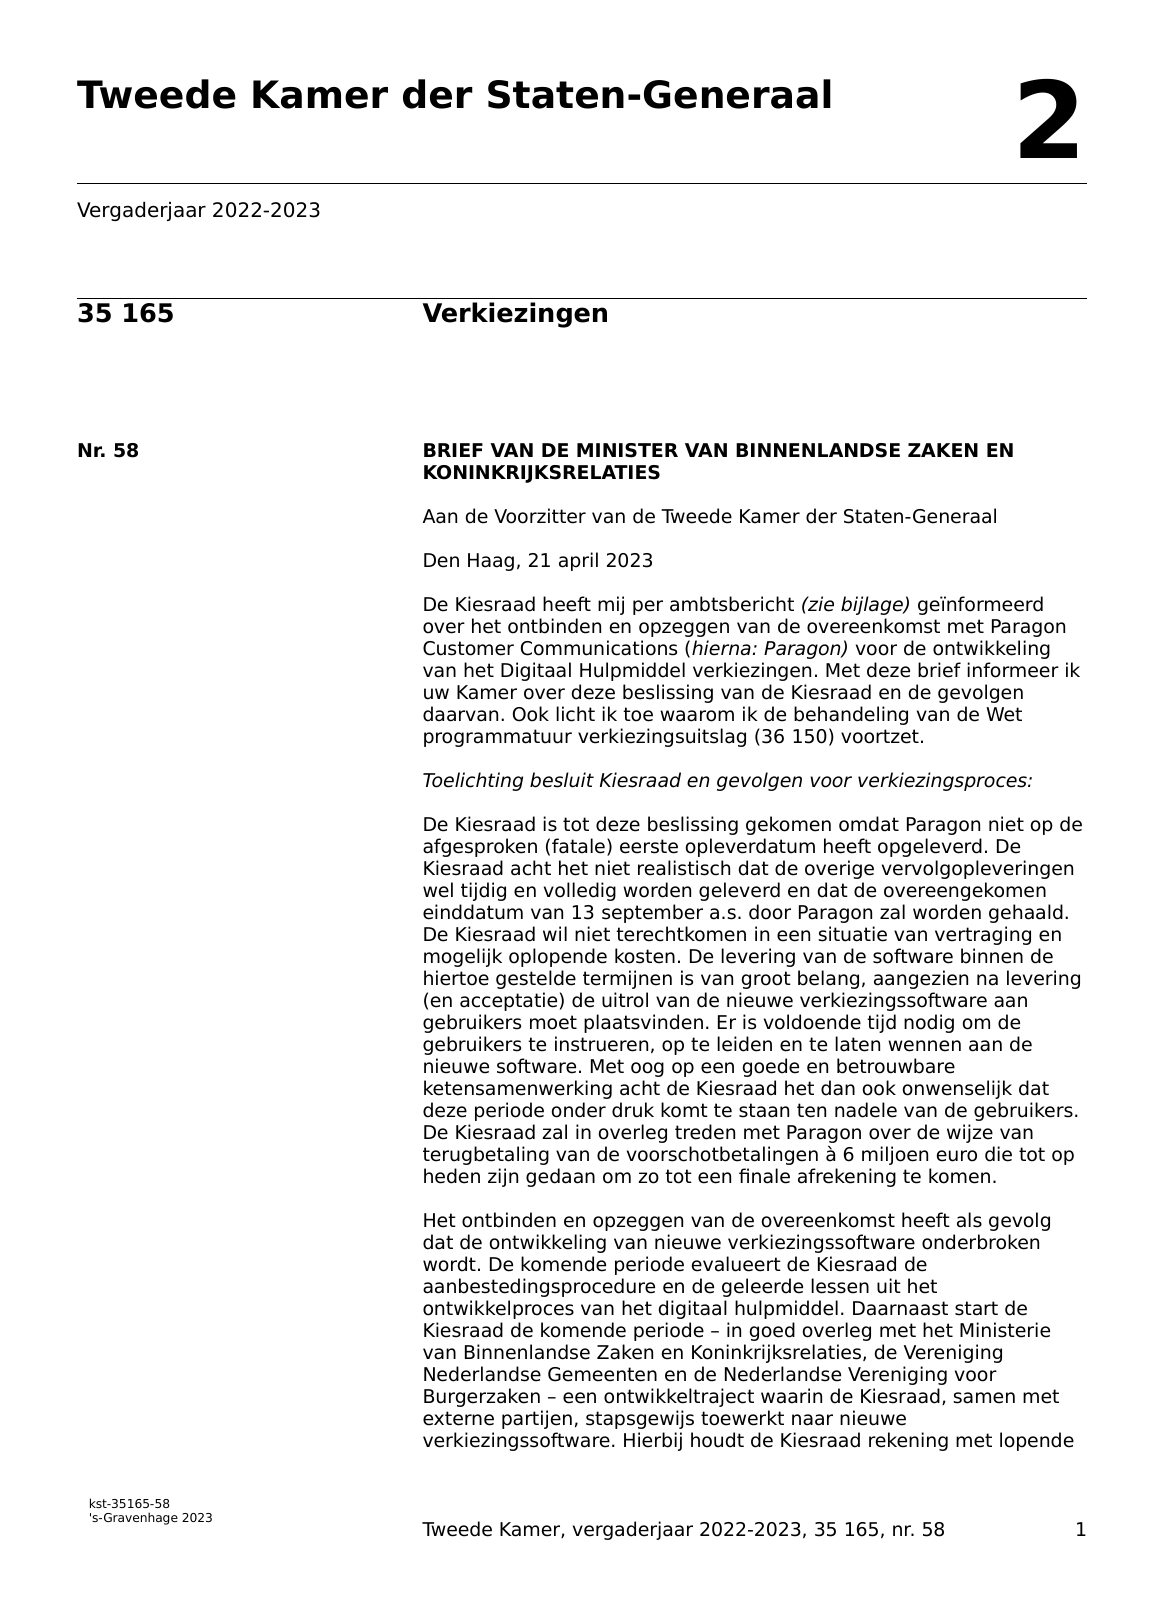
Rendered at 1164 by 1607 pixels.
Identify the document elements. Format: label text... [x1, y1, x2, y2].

table_header 2 [886, 59, 1087, 183]
subtitle 35 165 Verkiezingen [77, 299, 1087, 329]
subtitle Nr. 58 BRIEF VAN DE MINISTER VAN BINNENLANDSE ZAKEN EN KONINKRIJKSRELATIES [77, 440, 1087, 484]
text Het ontbinden en opzeggen van de overeenkomst heeft als gevolg dat de ontwikkeling van nieuwe verkiezingssoftware onderbroken wordt. De komende periode evalueert de Kiesraad de aanbestedingsprocedure en de geleerde lessen uit het ontwikkelproces van het digitaal hulpmiddel. Daarnaast start de Kiesraad de komende periode – in goed overleg met het Ministerie van Binnenlandse Zaken en Koninkrijksrelaties, de Vereniging Nederlandse Gemeenten en de Nederlandse Vereniging voor Burgerzaken – een ontwikkeltraject waarin de Kiesraad, samen met externe partijen, stapsgewijs toewerkt naar nieuwe verkiezingssoftware. Hierbij houdt de Kiesraad rekening met lopende [422, 1210, 1087, 1452]
subtitle Toelichting besluit Kiesraad en gevolgen voor verkiezingsproces: [422, 770, 1087, 792]
text 's-Gravenhage 2023 [88, 1511, 323, 1525]
table_header Tweede Kamer der Staten-Generaal [77, 59, 886, 183]
text De Kiesraad heeft mij per ambtsbericht (zie bijlage) geïnformeerd over het ontbinden en opzeggen van de overeenkomst met Paragon Customer Communications (hierna: Paragon) voor de ontwikkeling van het Digitaal Hulpmiddel verkiezingen. Met deze brief informeer ik uw Kamer over deze beslissing van de Kiesraad en de gevolgen daarvan. Ook licht ik toe waarom ik de behandeling van de Wet programmatuur verkiezingsuitslag (36 150) voortzet. [422, 594, 1087, 748]
table_cell Vergaderjaar 2022-2023 [77, 184, 1087, 298]
text kst-35165-58 [88, 1497, 323, 1511]
text Aan de Voorzitter van de Tweede Kamer der Staten-Generaal [422, 506, 1087, 528]
text Den Haag, 21 april 2023 [422, 550, 1087, 572]
text De Kiesraad is tot deze beslissing gekomen omdat Paragon niet op de afgesproken (fatale) eerste opleverdatum heeft opgeleverd. De Kiesraad acht het niet realistisch dat de overige vervolgopleveringen wel tijdig en volledig worden geleverd en dat de overeengekomen einddatum van 13 september a.s. door Paragon zal worden gehaald. De Kiesraad wil niet terechtkomen in een situatie van vertraging en mogelijk oplopende kosten. De levering van de software binnen de hiertoe gestelde termijnen is van groot belang, aangezien na levering (en acceptatie) de uitrol van de nieuwe verkiezingssoftware aan gebruikers moet plaatsvinden. Er is voldoende tijd nodig om de gebruikers te instrueren, op te leiden en te laten wennen aan de nieuwe software. Met oog op een goede en betrouwbare ketensamenwerking acht de Kiesraad het dan ook onwenselijk dat deze periode onder druk komt te staan ten nadele van de gebruikers. De Kiesraad zal in overleg treden met Paragon over de wijze van terugbetaling van de voorschotbetalingen à 6 miljoen euro die tot op heden zijn gedaan om zo tot een finale afrekening te komen. [422, 814, 1087, 1188]
